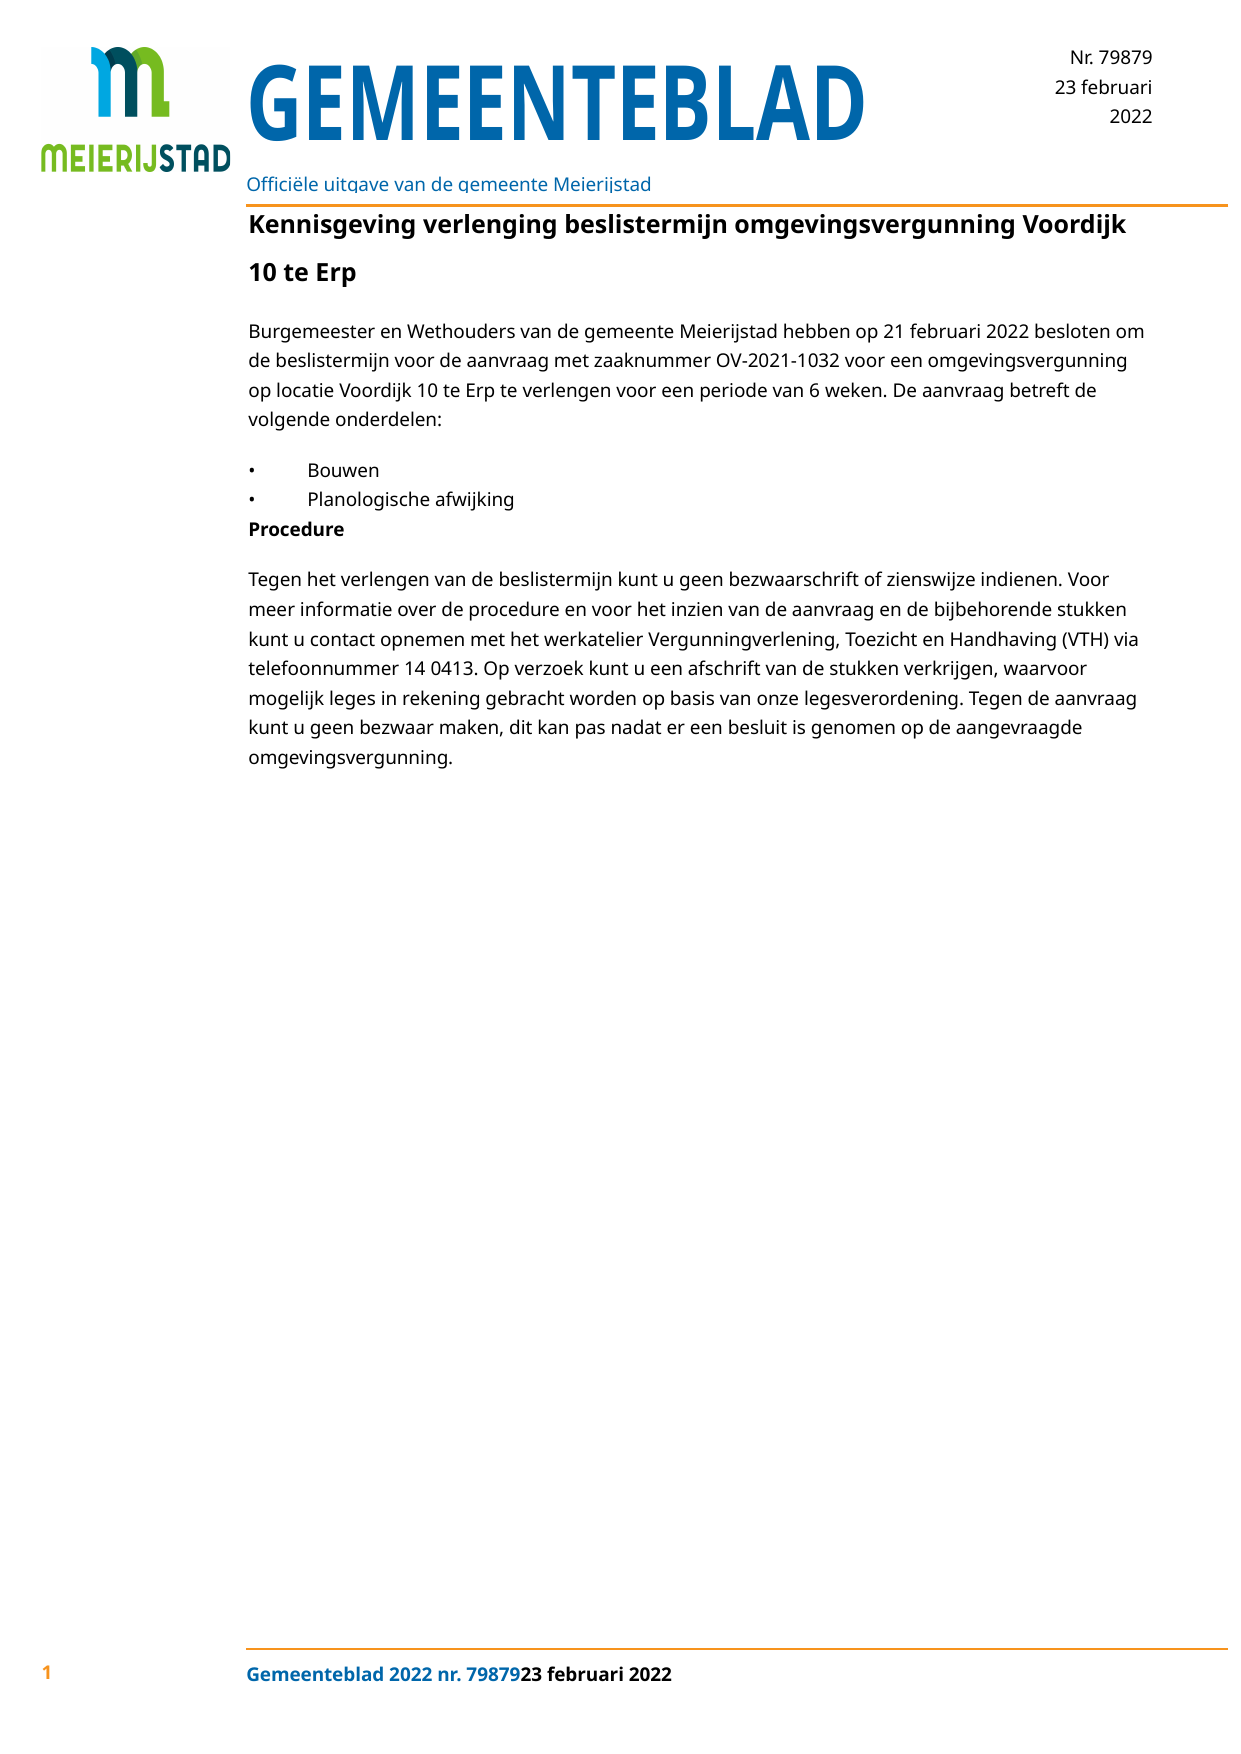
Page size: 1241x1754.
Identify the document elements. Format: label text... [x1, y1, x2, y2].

text Burgemeester en Wethouders van de gemeente Meierijstad hebben op 21 februari 2022 besloten om de beslistermijn voor de aanvraag met zaaknummer OV-2021-1032 voor een omgevingsvergunning op locatie Voordijk 10 te Erp te verlengen voor een periode van 6 weken. De aanvraag betreft de volgende onderdelen: [248, 318, 1152, 432]
text Tegen het verlengen van de beslistermijn kunt u geen bezwaarschrift of zienswijze indienen. Voor meer informatie over de procedure en voor het inzien van de aanvraag en de bijbehorende stukken kunt u contact opnemen met het werkatelier Vergunningverlening, Toezicht en Handhaving (VTH) via telefoonnummer 14 0413. Op verzoek kunt u een afschrift van de stukken verkrijgen, waarvoor mogelijk leges in rekening gebracht worden op basis van onze legesverordening. Tegen de aanvraag kunt u geen bezwaar maken, dit kan pas nadat er een besluit is genomen op de aangevraagde omgevingsvergunning. [248, 567, 1152, 770]
picture [41, 47, 231, 172]
list Planologische afwijking [248, 487, 1152, 512]
text Kennisgeving verlenging beslistermijn omgevingsvergunning Voordijk 10 te Erp [248, 207, 1152, 288]
text Procedure [248, 516, 1152, 542]
list Bouwen [248, 457, 1152, 483]
